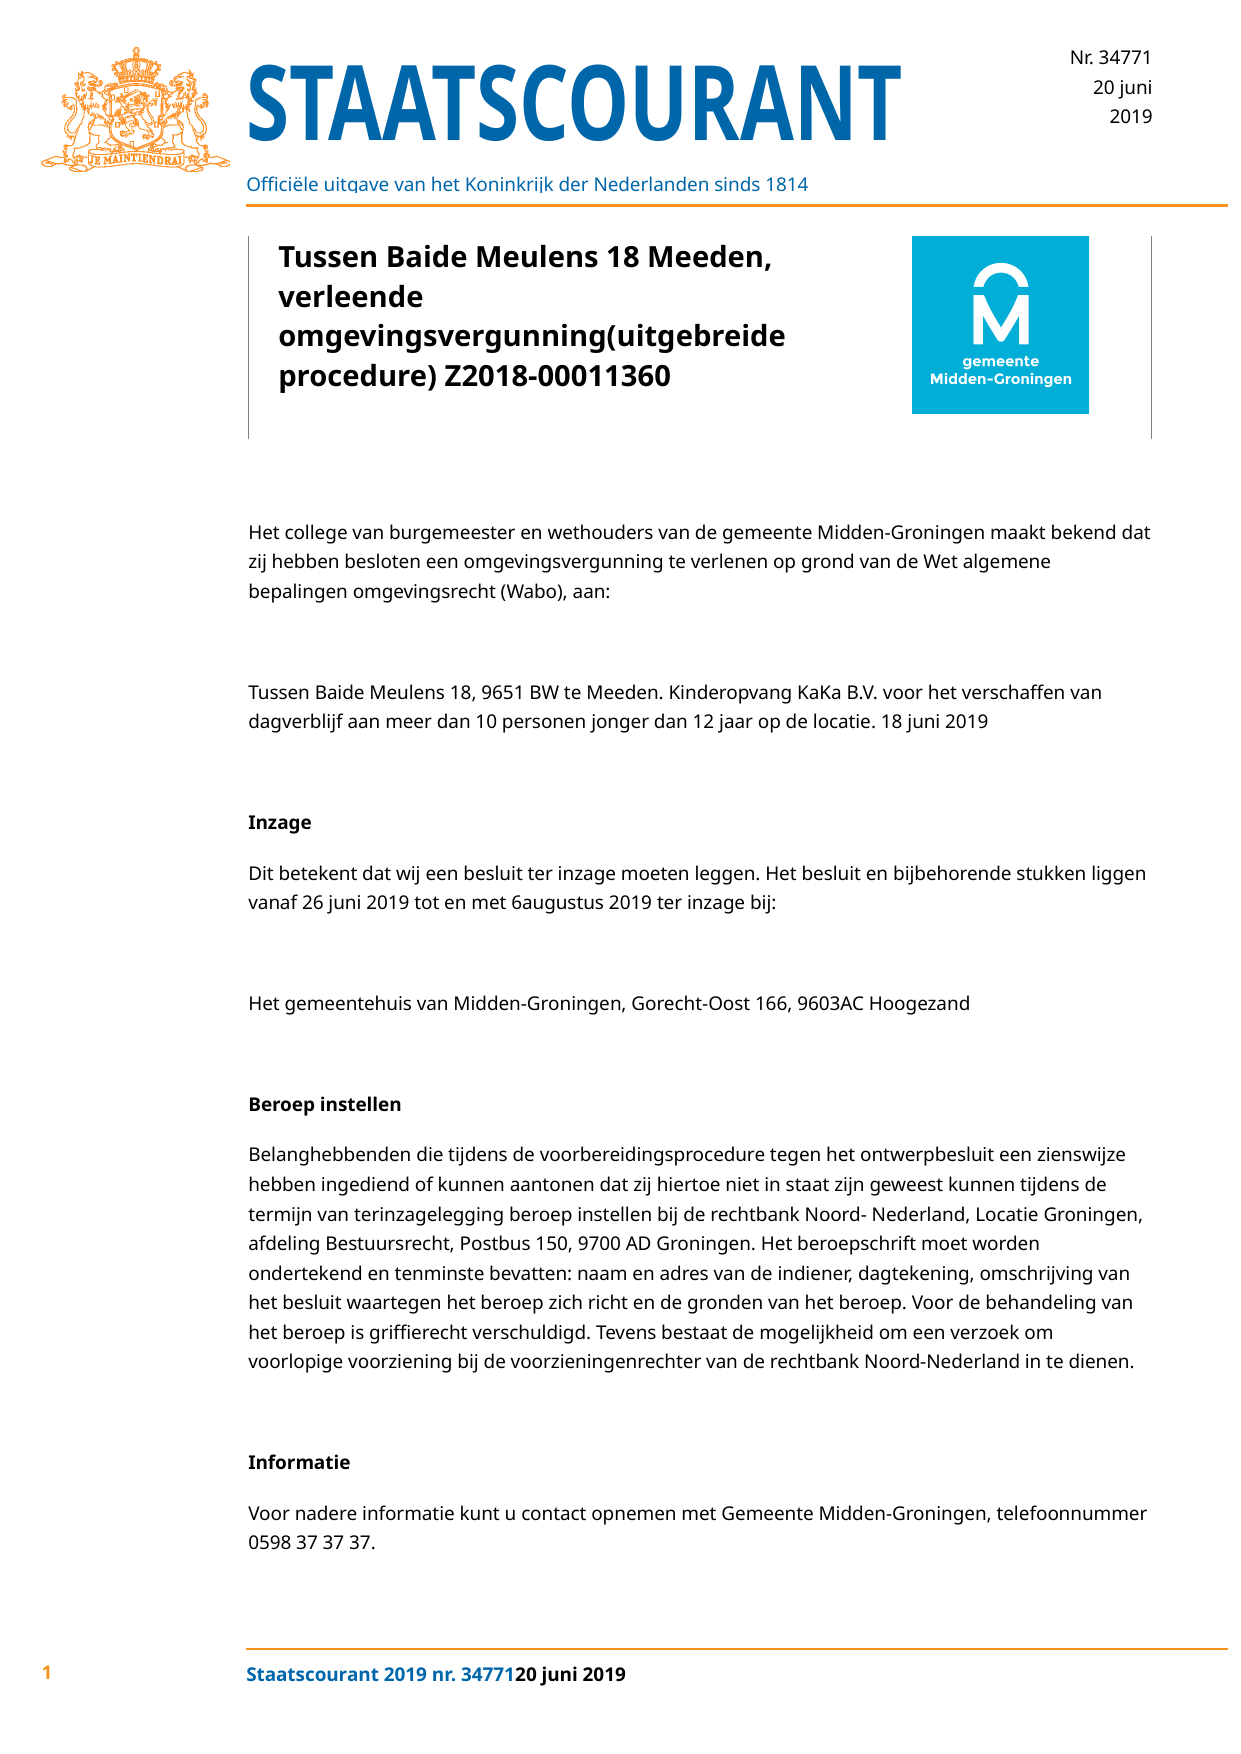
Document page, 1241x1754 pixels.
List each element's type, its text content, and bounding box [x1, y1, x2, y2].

picture [1046, 377, 1052, 385]
table_header [850, 414, 1151, 439]
text Het college van burgemeester en wethouders van de gemeente Midden-Groningen maakt bekend dat zij hebben besloten een omgevingsvergunning te verlenen op grond van de Wet algemene bepalingen omgevingsrecht (Wabo), aan: [248, 519, 1152, 604]
text Het gemeentehuis van Midden-Groningen, Gorecht-Oost 166, 9603AC Hoogezand [248, 990, 1152, 1016]
table_header [1090, 236, 1151, 413]
table_header Tussen Baide Meulens 18 Meeden, verleende omgevingsvergunning(uitgebreide procedure) Z2018-00011360 [249, 236, 850, 439]
picture [932, 374, 942, 383]
text Belanghebbenden die tijdens de voorbereidingsprocedure tegen het ontwerpbesluit een zienswijze hebben ingediend of kunnen aantonen dat zij hiertoe niet in staat zijn geweest kunnen tijdens de termijn van terinzagelegging beroep instellen bij de rechtbank Noord- Nederland, Locatie Groningen, afdeling Bestuursrecht, Postbus 150, 9700 AD Groningen. Het beroepschrift moet worden ondertekend en tenminste bevatten: naam en adres van de indiener, dagtekening, omschrijving van het besluit waartegen het beroep zich richt en de gronden van het beroep. Voor de behandeling van het beroep is griffierecht verschuldigd. Tevens bestaat de mogelijkheid om een verzoek om voorlopige voorziening bij de voorzieningenrechter van de rechtbank Noord-Nederland in te dienen. [248, 1142, 1152, 1374]
table_header [850, 236, 912, 413]
text Dit betekent dat wij een besluit ter inzage moeten leggen. Het besluit en bijbehorende stukken liggen vanaf 26 juni 2019 tot en met 6augustus 2019 ter inzage bij: [248, 860, 1152, 915]
picture [975, 264, 1027, 286]
text Tussen Baide Meulens 18, 9651 BW te Meeden. Kinderopvang KaKa B.V. voor het verschaffen van dagverblijf aan meer dan 10 personen jonger dan 12 jaar op de locatie. 18 juni 2019 [248, 679, 1152, 734]
picture [41, 47, 231, 172]
picture [974, 296, 1028, 344]
picture [983, 359, 989, 366]
text Inzage [248, 809, 1152, 835]
text Voor nadere informatie kunt u contact opnemen met Gemeente Midden-Groningen, telefoonnummer 0598 37 37 37. [248, 1500, 1152, 1555]
picture [964, 359, 971, 368]
text Informatie [248, 1449, 1152, 1475]
text Beroep instellen [248, 1091, 1152, 1117]
